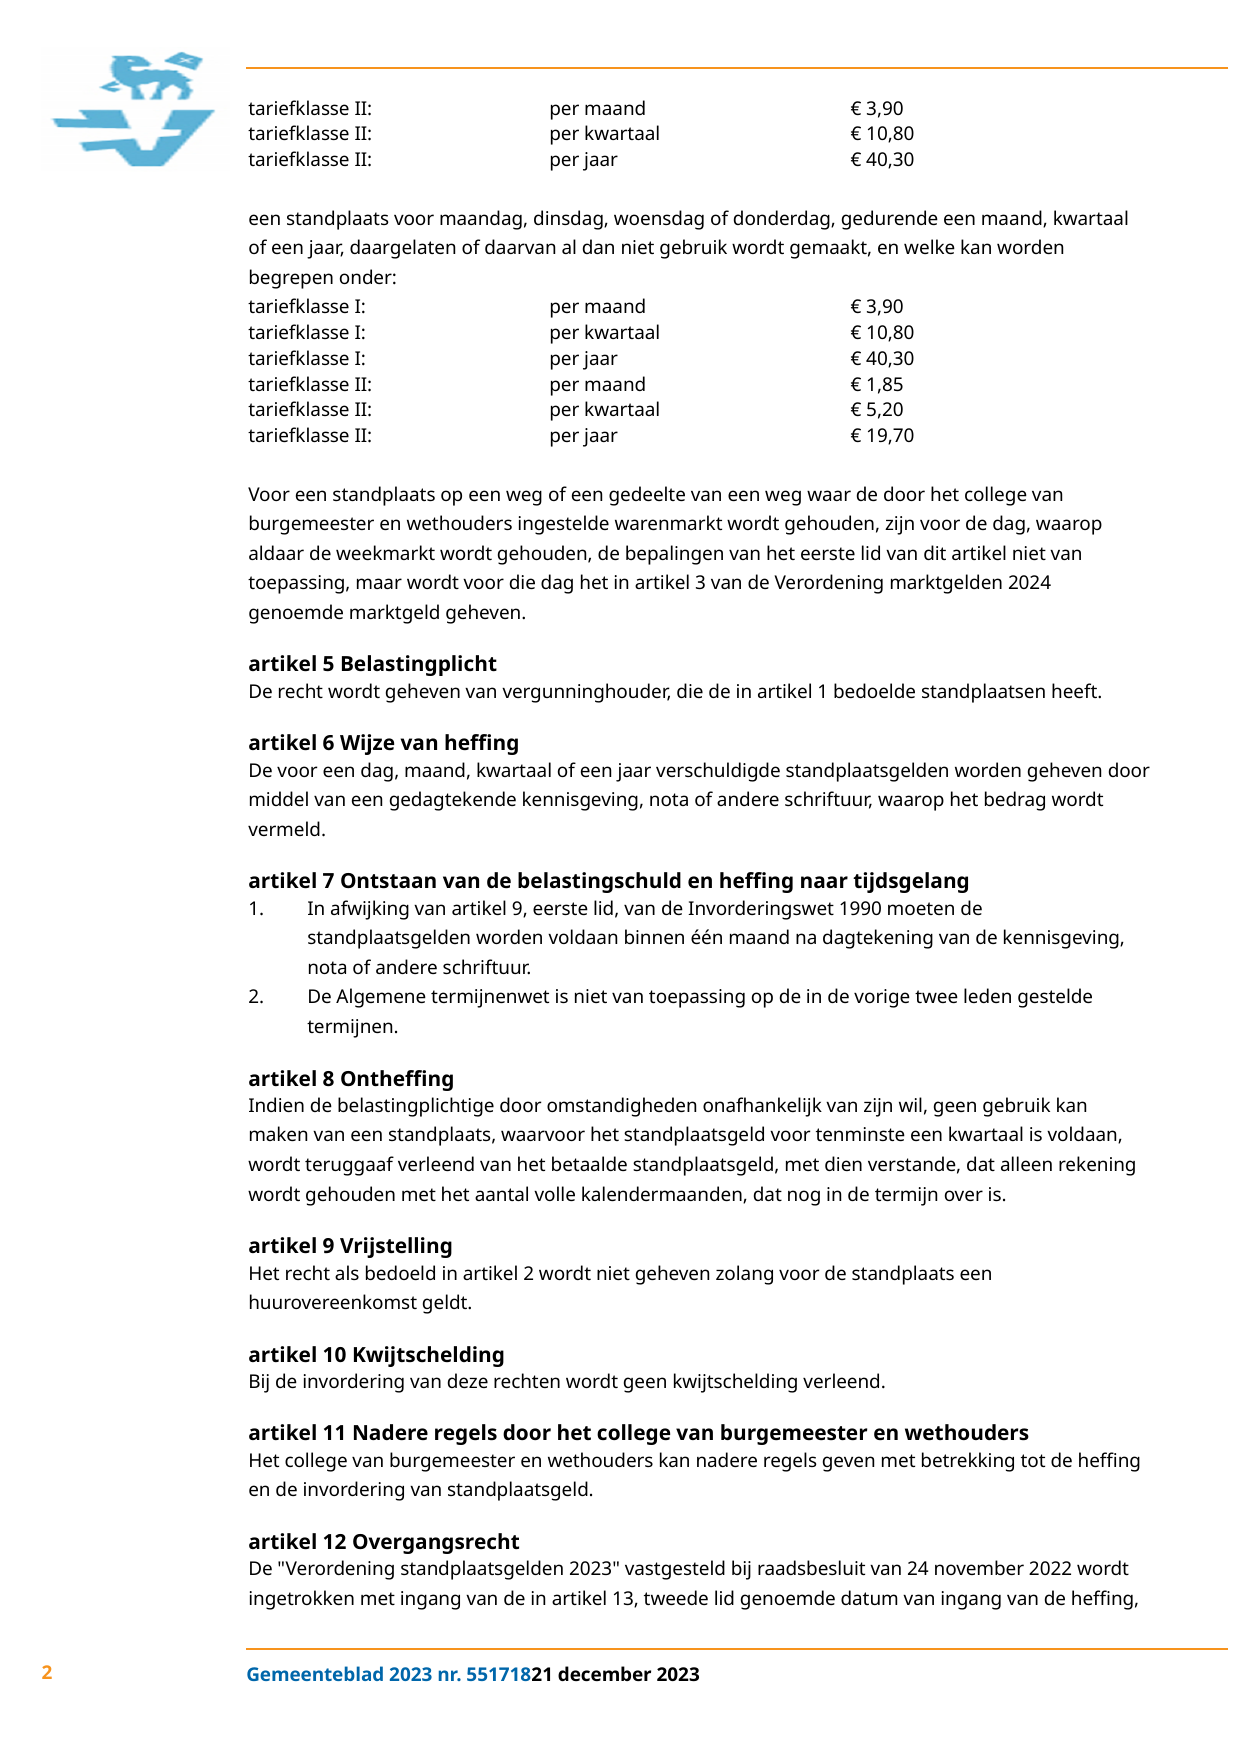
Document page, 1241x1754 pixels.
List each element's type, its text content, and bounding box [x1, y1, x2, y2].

table_cell tariefklasse I: [248, 345, 549, 371]
table_header € 3,90 [850, 294, 1152, 319]
text De "Verordening standplaatsgelden 2023" vastgesteld bij raadsbesluit van 24 november 2022 wordt ingetrokken met ingang van de in artikel 13, tweede lid genoemde datum van ingang van de heffing, [248, 1555, 1152, 1611]
table_cell € 19,70 [850, 422, 1152, 448]
list De Algemene termijnenwet is niet van toepassing op de in de vorige twee leden gestelde termijnen. [248, 984, 1152, 1039]
table_cell € 40,30 [850, 345, 1152, 371]
table_cell per maand [549, 371, 850, 397]
table_cell € 10,80 [850, 121, 1152, 146]
table_cell € 1,85 [850, 371, 1152, 397]
picture [41, 47, 231, 172]
table_cell per kwartaal [549, 397, 850, 422]
text Het college van burgemeester en wethouders kan nadere regels geven met betrekking tot de heffing en de invordering van standplaatsgeld. [248, 1447, 1152, 1502]
table_cell € 10,80 [850, 319, 1152, 345]
text artikel 7 Ontstaan van de belastingschuld en heffing naar tijdsgelang [248, 866, 1152, 895]
text artikel 11 Nadere regels door het college van burgemeester en wethouders [248, 1418, 1152, 1447]
table_cell tariefklasse II: [248, 95, 549, 121]
table_cell per kwartaal [549, 121, 850, 146]
table_cell tariefklasse I: [248, 319, 549, 345]
table_cell tariefklasse II: [248, 397, 549, 422]
text Het recht als bedoeld in artikel 2 wordt niet geheven zolang voor de standplaats een huurovereenkomst geldt. [248, 1260, 1152, 1315]
table_cell per jaar [549, 345, 850, 371]
text artikel 12 Overgangsrecht [248, 1527, 1152, 1555]
table_header per maand [549, 294, 850, 319]
table_cell per maand [549, 95, 850, 121]
text artikel 6 Wijze van heffing [248, 728, 1152, 757]
text een standplaats voor maandag, dinsdag, woensdag of donderdag, gedurende een maand, kwartaal of een jaar, daargelaten of daarvan al dan niet gebruik wordt gemaakt, en welke kan worden begrepen onder: [248, 205, 1152, 290]
table_cell € 3,90 [850, 95, 1152, 121]
table_cell tariefklasse II: [248, 371, 549, 397]
text artikel 8 Ontheffing [248, 1064, 1152, 1092]
table_cell per kwartaal [549, 319, 850, 345]
list In afwijking van artikel 9, eerste lid, van de Invorderingswet 1990 moeten de standplaatsgelden worden voldaan binnen één maand na dagtekening van de kennisgeving, nota of andere schriftuur. [248, 895, 1152, 980]
table_cell tariefklasse II: [248, 121, 549, 146]
table_cell tariefklasse II: [248, 422, 549, 448]
text artikel 9 Vrijstelling [248, 1231, 1152, 1260]
text Voor een standplaats op een weg of een gedeelte van een weg waar de door het college van burgemeester en wethouders ingestelde warenmarkt wordt gehouden, zijn voor de dag, waarop aldaar de weekmarkt wordt gehouden, de bepalingen van het eerste lid van dit artikel niet van toepassing, maar wordt voor die dag het in artikel 3 van de Verordening marktgelden 2024 genoemde marktgeld geheven. [248, 481, 1152, 625]
text Indien de belastingplichtige door omstandigheden onafhankelijk van zijn wil, geen gebruik kan maken van een standplaats, waarvoor het standplaatsgeld voor tenminste een kwartaal is voldaan, wordt teruggaaf verleend van het betaalde standplaatsgeld, met dien verstande, dat alleen rekening wordt gehouden met het aantal volle kalendermaanden, dat nog in de termijn over is. [248, 1092, 1152, 1207]
text De recht wordt geheven van vergunninghouder, die de in artikel 1 bedoelde standplaatsen heeft. [248, 678, 1152, 704]
table_cell tariefklasse II: [248, 146, 549, 172]
table_header tariefklasse I: [248, 294, 549, 319]
table_cell per jaar [549, 422, 850, 448]
text artikel 10 Kwijtschelding [248, 1340, 1152, 1368]
table_cell € 5,20 [850, 397, 1152, 422]
table_cell € 40,30 [850, 146, 1152, 172]
text De voor een dag, maand, kwartaal of een jaar verschuldigde standplaatsgelden worden geheven door middel van een gedagtekende kennisgeving, nota of andere schriftuur, waarop het bedrag wordt vermeld. [248, 757, 1152, 842]
text Bij de invordering van deze rechten wordt geen kwijtschelding verleend. [248, 1368, 1152, 1394]
table_cell per jaar [549, 146, 850, 172]
text artikel 5 Belastingplicht [248, 649, 1152, 678]
